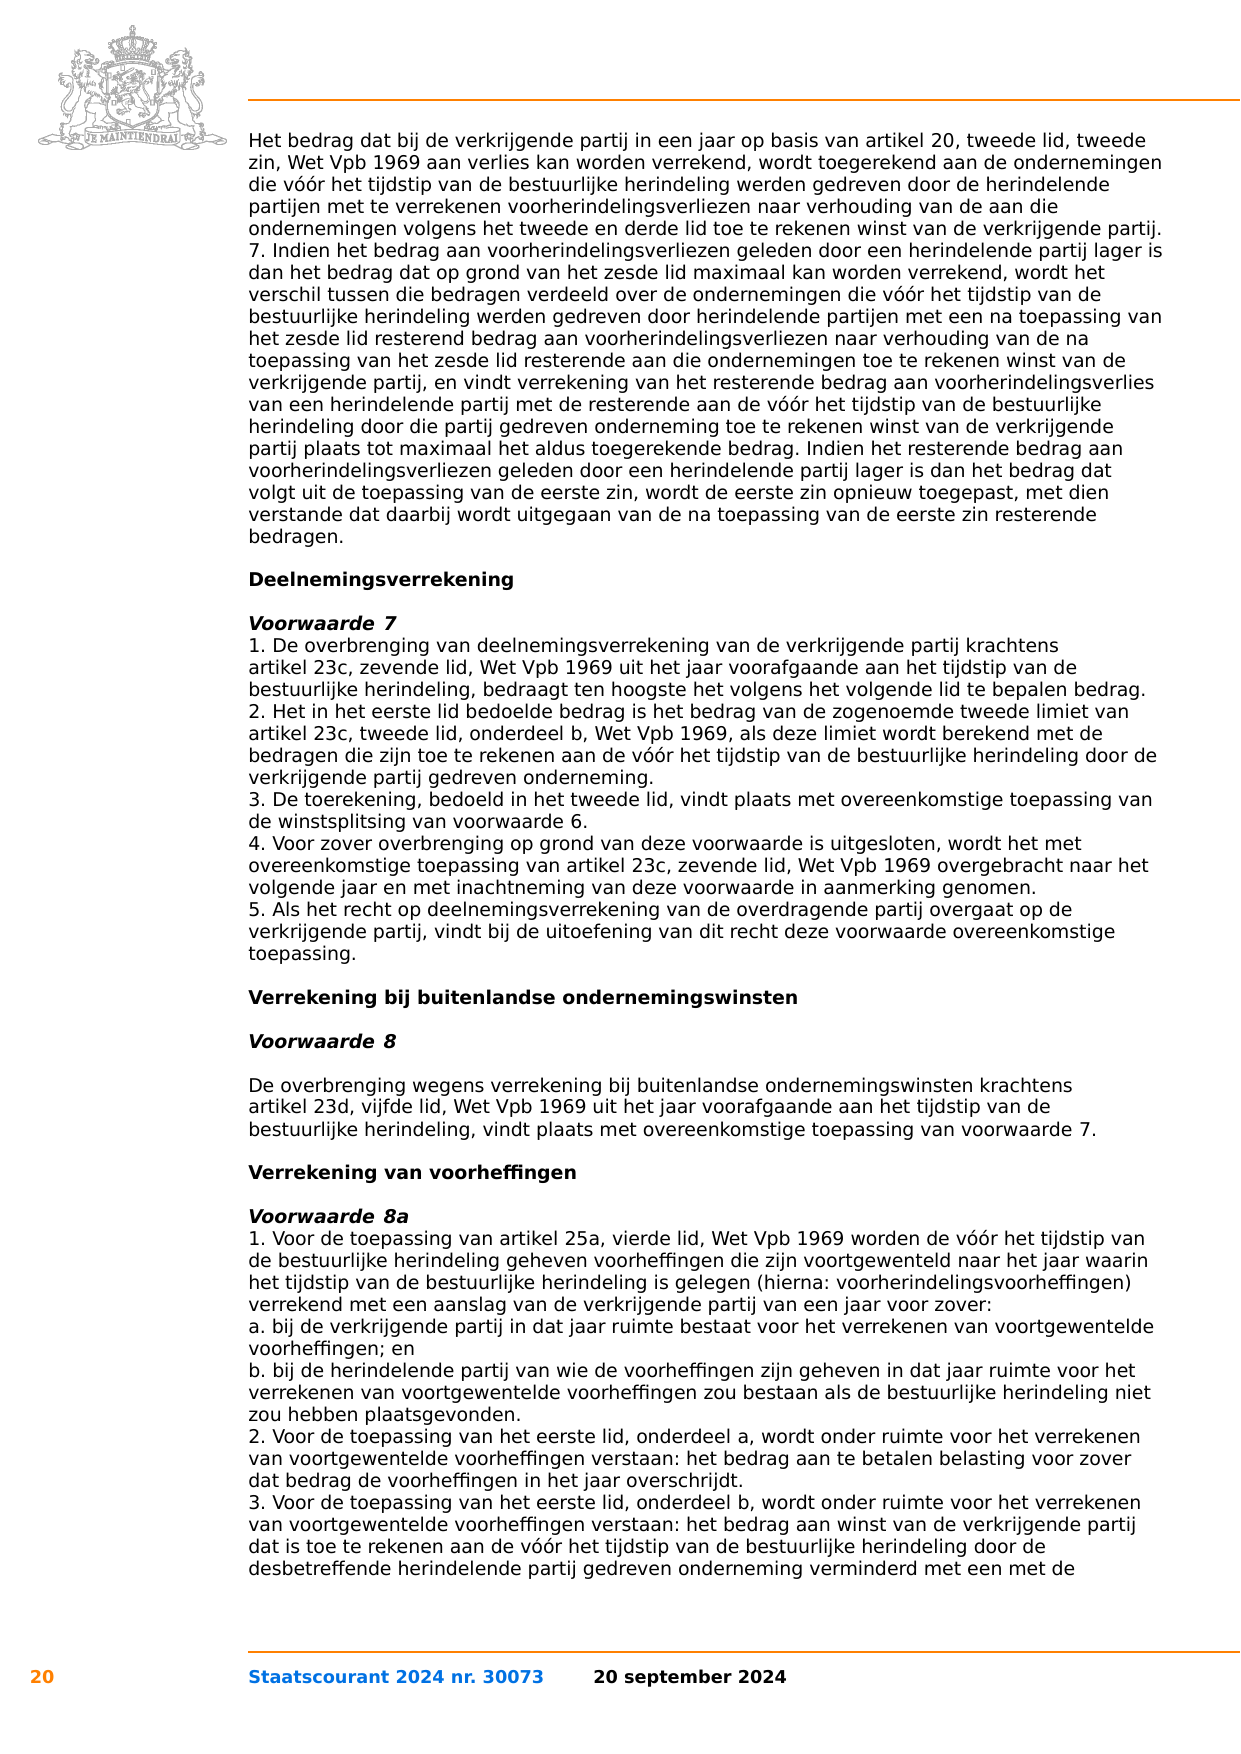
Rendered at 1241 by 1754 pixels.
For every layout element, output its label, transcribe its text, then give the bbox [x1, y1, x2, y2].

text 1. De overbrenging van deelnemingsverrekening van de verkrijgende partij krachtens artikel 23c, zevende lid, Wet Vpb 1969 uit het jaar voorafgaande aan het tijdstip van de bestuurlijke herindeling, bedraagt ten hoogste het volgens het volgende lid te bepalen bedrag. [248, 635, 1163, 701]
subtitle Voorwaarde 8 [248, 1031, 1163, 1053]
text 5. Als het recht op deelnemingsverrekening van de overdragende partij overgaat op de verkrijgende partij, vindt bij de uitoefening van dit recht deze voorwaarde overeenkomstige toepassing. [248, 899, 1163, 965]
text 2. Voor de toepassing van het eerste lid, onderdeel a, wordt onder ruimte voor het verrekenen van voortgewentelde voorheffingen verstaan: het bedrag aan te betalen belasting voor zover dat bedrag de voorheffingen in het jaar overschrijdt. [248, 1426, 1163, 1492]
text 1. Voor de toepassing van artikel 25a, vierde lid, Wet Vpb 1969 worden de vóór het tijdstip van de bestuurlijke herindeling geheven voorheffingen die zijn voortgewenteld naar het jaar waarin het tijdstip van de bestuurlijke herindeling is gelegen (hierna: voorherindelingsvoorheffingen) verrekend met een aanslag van de verkrijgende partij van een jaar voor zover: [248, 1228, 1163, 1316]
picture [38, 25, 227, 150]
text a. bij de verkrijgende partij in dat jaar ruimte bestaat voor het verrekenen van voortgewentelde voorheffingen; en [248, 1316, 1163, 1360]
text 3. De toerekening, bedoeld in het tweede lid, vindt plaats met overeenkomstige toepassing van de winstsplitsing van voorwaarde 6. [248, 789, 1163, 833]
subtitle Verrekening bij buitenlandse ondernemingswinsten [248, 987, 1163, 1009]
subtitle Voorwaarde 7 [248, 613, 1163, 635]
subtitle Verrekening van voorheffingen [248, 1162, 1163, 1184]
text b. bij de herindelende partij van wie de voorheffingen zijn geheven in dat jaar ruimte voor het verrekenen van voortgewentelde voorheffingen zou bestaan als de bestuurlijke herindeling niet zou hebben plaatsgevonden. [248, 1360, 1163, 1426]
text 2. Het in het eerste lid bedoelde bedrag is het bedrag van de zogenoemde tweede limiet van artikel 23c, tweede lid, onderdeel b, Wet Vpb 1969, als deze limiet wordt berekend met de bedragen die zijn toe te rekenen aan de vóór het tijdstip van de bestuurlijke herindeling door de verkrijgende partij gedreven onderneming. [248, 701, 1163, 789]
text Het bedrag dat bij de verkrijgende partij in een jaar op basis van artikel 20, tweede lid, tweede zin, Wet Vpb 1969 aan verlies kan worden verrekend, wordt toegerekend aan de ondernemingen die vóór het tijdstip van de bestuurlijke herindeling werden gedreven door de herindelende partijen met te verrekenen voorherindelingsverliezen naar verhouding van de aan die ondernemingen volgens het tweede en derde lid toe te rekenen winst van de verkrijgende partij. [248, 130, 1163, 240]
subtitle Deelnemingsverrekening [248, 569, 1163, 591]
text 3. Voor de toepassing van het eerste lid, onderdeel b, wordt onder ruimte voor het verrekenen van voortgewentelde voorheffingen verstaan: het bedrag aan winst van de verkrijgende partij dat is toe te rekenen aan de vóór het tijdstip van de bestuurlijke herindeling door de desbetreffende herindelende partij gedreven onderneming verminderd met een met de [248, 1492, 1163, 1580]
text 4. Voor zover overbrenging op grond van deze voorwaarde is uitgesloten, wordt het met overeenkomstige toepassing van artikel 23c, zevende lid, Wet Vpb 1969 overgebracht naar het volgende jaar en met inachtneming van deze voorwaarde in aanmerking genomen. [248, 833, 1163, 899]
text 7. Indien het bedrag aan voorherindelingsverliezen geleden door een herindelende partij lager is dan het bedrag dat op grond van het zesde lid maximaal kan worden verrekend, wordt het verschil tussen die bedragen verdeeld over de ondernemingen die vóór het tijdstip van de bestuurlijke herindeling werden gedreven door herindelende partijen met een na toepassing van het zesde lid resterend bedrag aan voorherindelingsverliezen naar verhouding van de na toepassing van het zesde lid resterende aan die ondernemingen toe te rekenen winst van de verkrijgende partij, en vindt verrekening van het resterende bedrag aan voorherindelingsverlies van een herindelende partij met de resterende aan de vóór het tijdstip van de bestuurlijke herindeling door die partij gedreven onderneming toe te rekenen winst van de verkrijgende partij plaats tot maximaal het aldus toegerekende bedrag. Indien het resterende bedrag aan voorherindelingsverliezen geleden door een herindelende partij lager is dan het bedrag dat volgt uit de toepassing van de eerste zin, wordt de eerste zin opnieuw toegepast, met dien verstande dat daarbij wordt uitgegaan van de na toepassing van de eerste zin resterende bedragen. [248, 240, 1163, 547]
subtitle Voorwaarde 8a [248, 1206, 1163, 1228]
text De overbrenging wegens verrekening bij buitenlandse ondernemingswinsten krachtens artikel 23d, vijfde lid, Wet Vpb 1969 uit het jaar voorafgaande aan het tijdstip van de bestuurlijke herindeling, vindt plaats met overeenkomstige toepassing van voorwaarde 7. [248, 1074, 1163, 1140]
